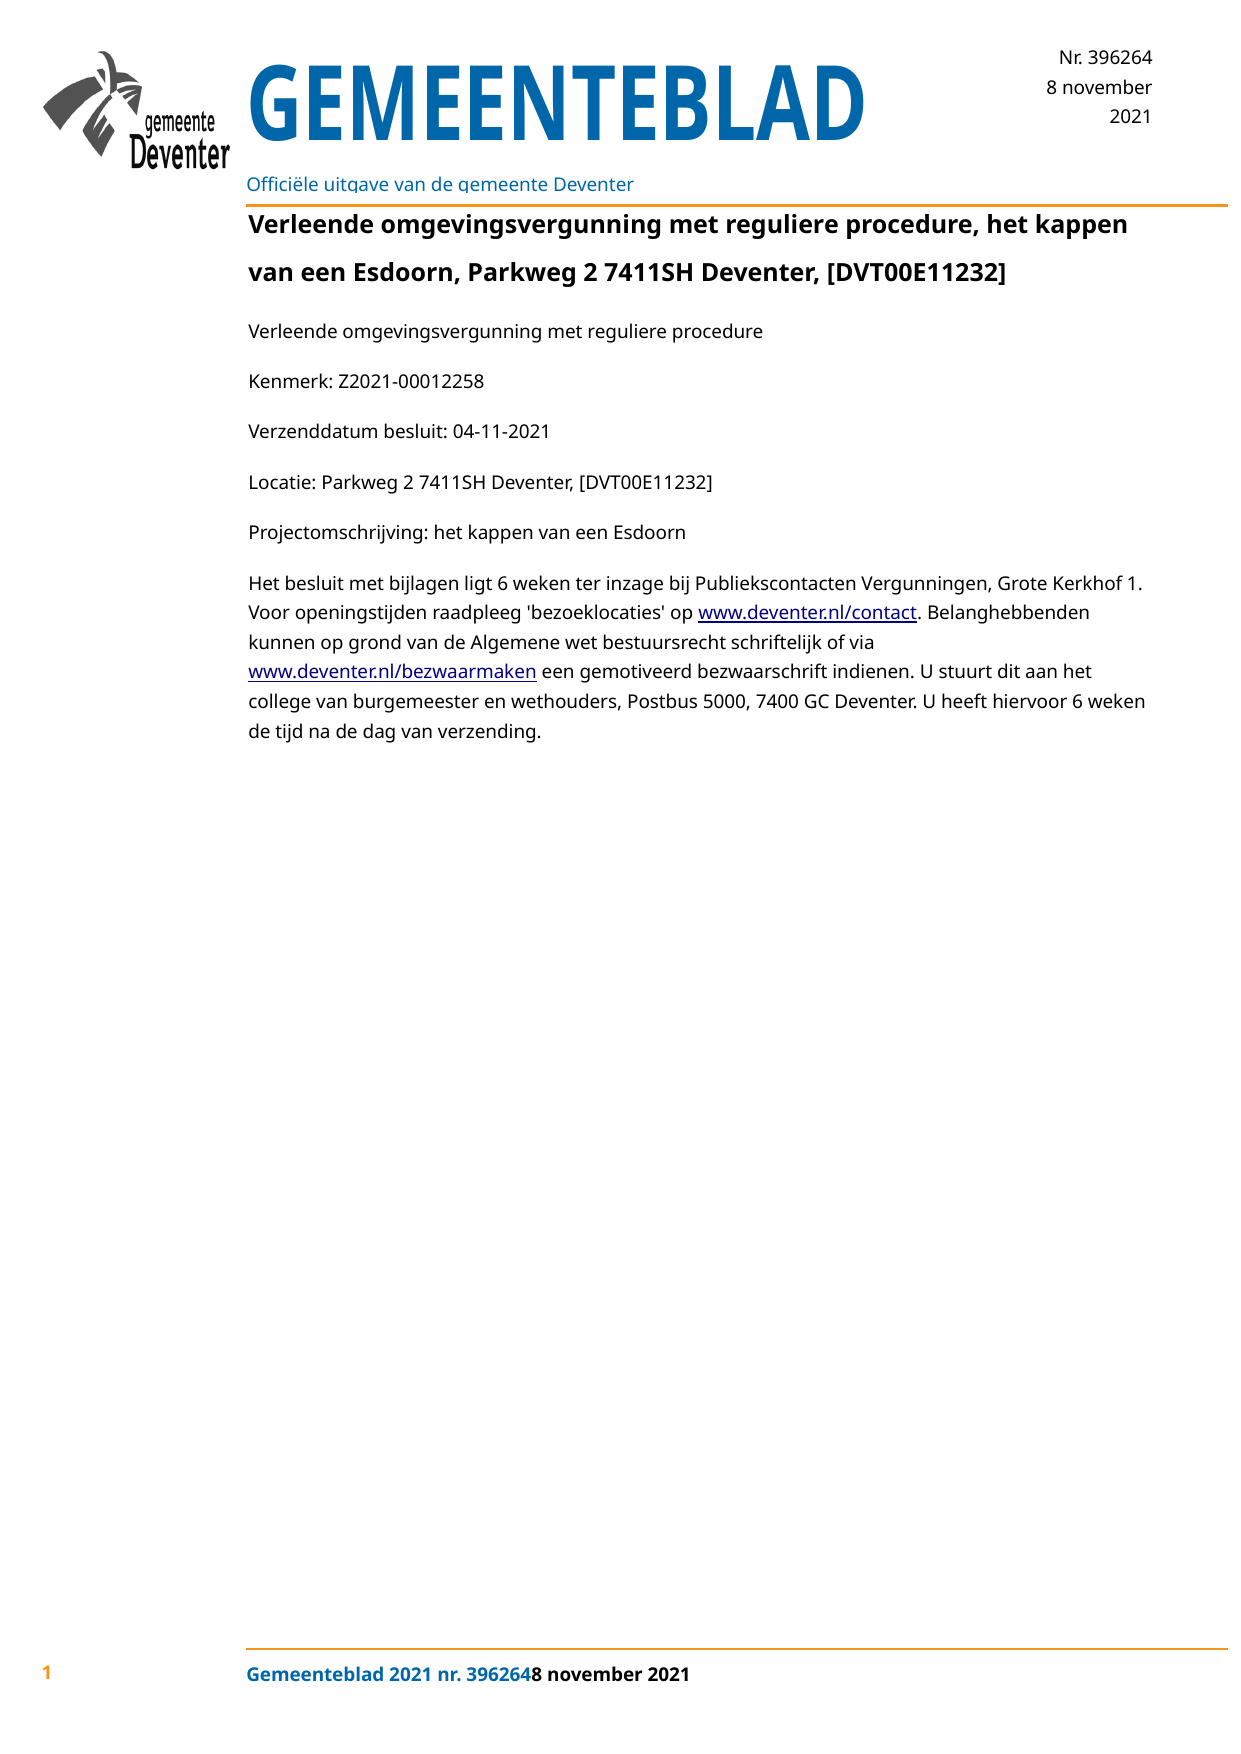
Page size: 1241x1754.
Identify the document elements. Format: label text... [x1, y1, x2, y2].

text Verzenddatum besluit: 04-11-2021 [248, 419, 1152, 444]
picture [41, 47, 231, 172]
text Projectomschrijving: het kappen van een Esdoorn [248, 519, 1152, 545]
text Locatie: Parkweg 2 7411SH Deventer, [DVT00E11232] [248, 469, 1152, 495]
text Verleende omgevingsvergunning met reguliere procedure, het kappen van een Esdoorn, Parkweg 2 7411SH Deventer, [DVT00E11232] [248, 207, 1152, 288]
text Kenmerk: Z2021-00012258 [248, 368, 1152, 394]
text Het besluit met bijlagen ligt 6 weken ter inzage bij Publiekscontacten Vergunningen, Grote Kerkhof 1. Voor openingstijden raadpleeg 'bezoeklocaties' op www.deventer.nl/contact. Belanghebbenden kunnen op grond van de Algemene wet bestuursrecht schriftelijk of via www.deventer.nl/bezwaarmaken een gemotiveerd bezwaarschrift indienen. U stuurt dit aan het college van burgemeester en wethouders, Postbus 5000, 7400 GC Deventer. U heeft hiervoor 6 weken de tijd na de dag van verzending. [248, 570, 1152, 744]
text Verleende omgevingsvergunning met reguliere procedure [248, 318, 1152, 344]
